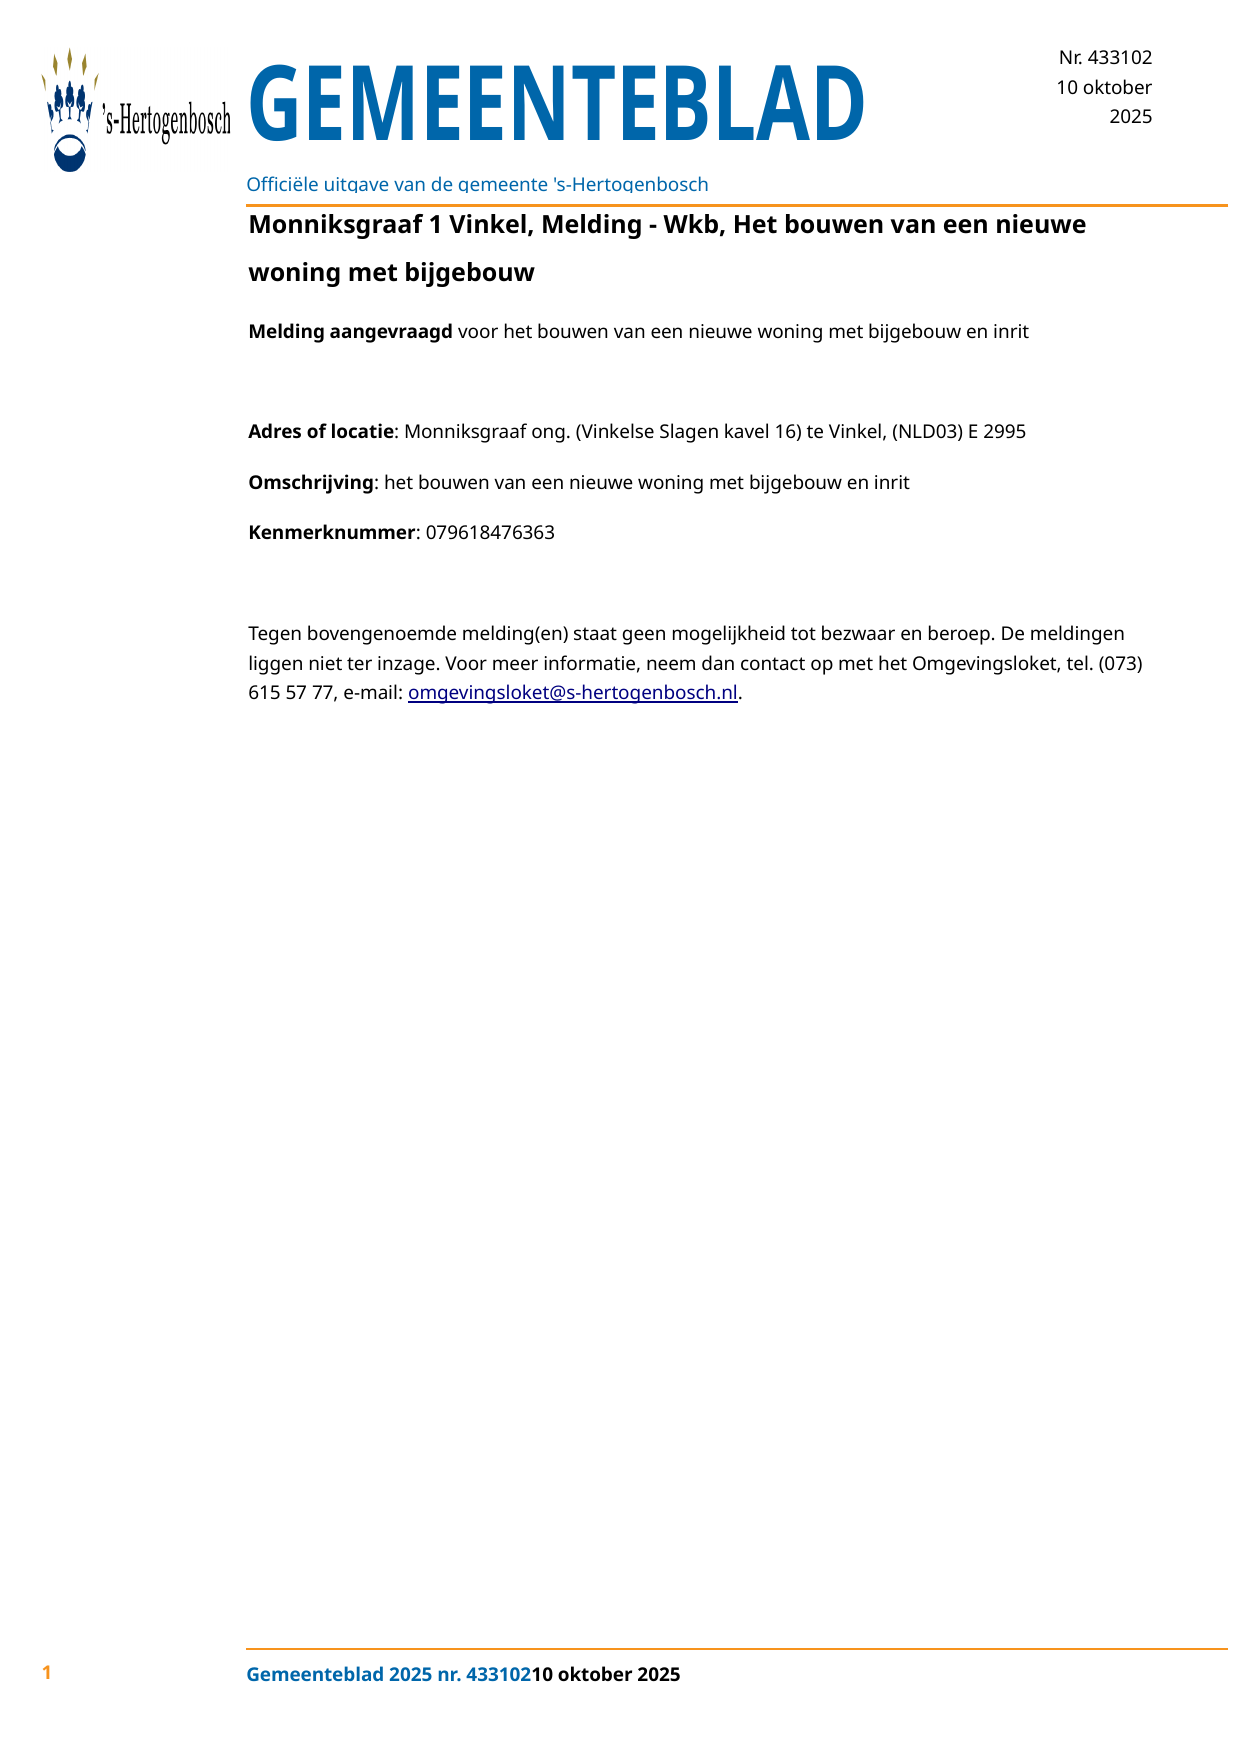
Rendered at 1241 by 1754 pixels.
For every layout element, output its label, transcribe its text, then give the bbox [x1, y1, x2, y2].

text Monniksgraaf 1 Vinkel, Melding - Wkb, Het bouwen van een nieuwe woning met bijgebouw [248, 207, 1152, 288]
text Omschrijving: het bouwen van een nieuwe woning met bijgebouw en inrit [248, 469, 1152, 495]
text Melding aangevraagd voor het bouwen van een nieuwe woning met bijgebouw en inrit [248, 318, 1152, 344]
text Kenmerknummer: 079618476363 [248, 519, 1152, 545]
text Adres of locatie: Monniksgraaf ong. (Vinkelse Slagen kavel 16) te Vinkel, (NLD03) E 2995 [248, 419, 1152, 444]
picture [41, 47, 231, 172]
text Tegen bovengenoemde melding(en) staat geen mogelijkheid tot bezwaar en beroep. De meldingen liggen niet ter inzage. Voor meer informatie, neem dan contact op met het Omgevingsloket, tel. (073) 615 57 77, e-mail: omgevingsloket@s-hertogenbosch.nl. [248, 620, 1152, 705]
